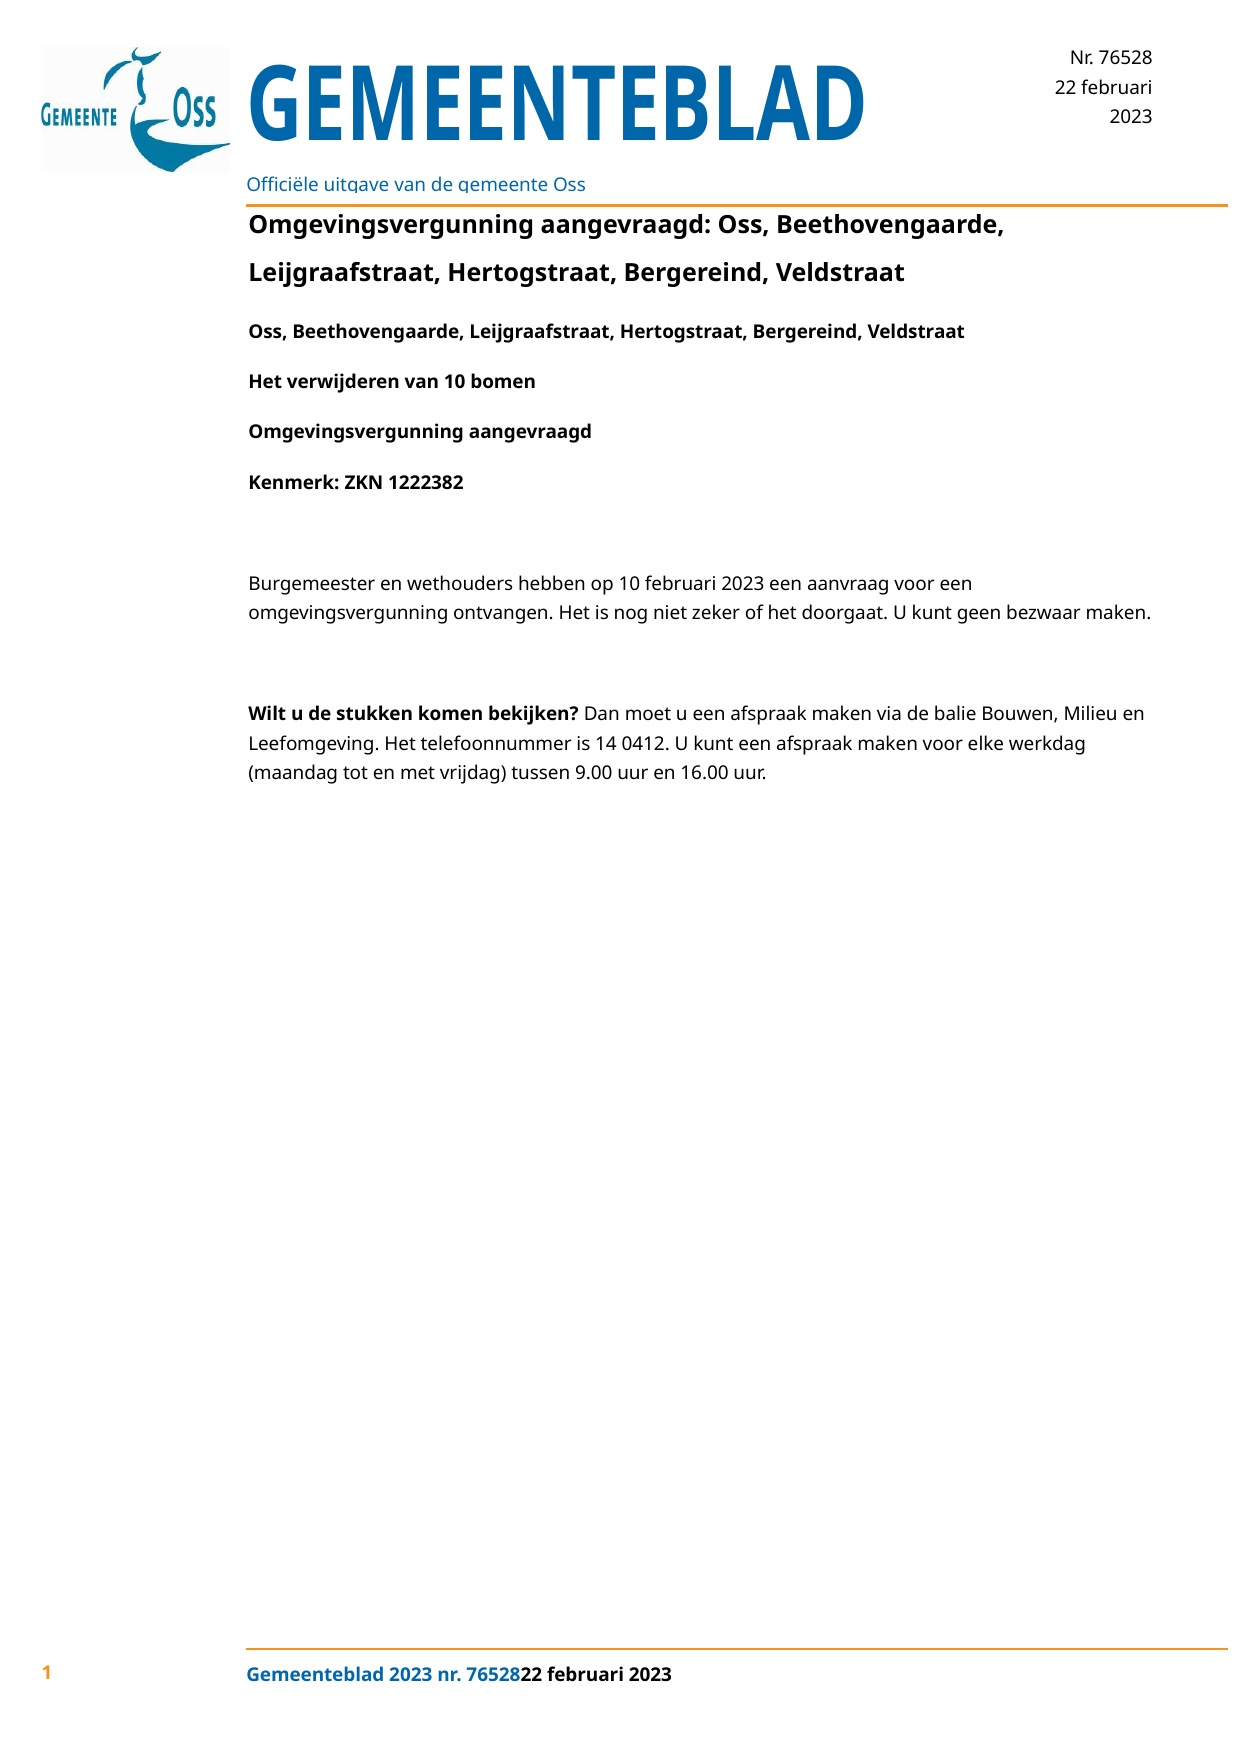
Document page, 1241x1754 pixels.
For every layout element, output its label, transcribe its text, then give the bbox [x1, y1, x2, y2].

text Omgevingsvergunning aangevraagd [248, 419, 1152, 444]
text Oss, Beethovengaarde, Leijgraafstraat, Hertogstraat, Bergereind, Veldstraat [248, 318, 1152, 344]
picture [41, 47, 231, 172]
text Kenmerk: ZKN 1222382 [248, 469, 1152, 495]
text Omgevingsvergunning aangevraagd: Oss, Beethovengaarde, Leijgraafstraat, Hertogstraat, Bergereind, Veldstraat [248, 207, 1152, 288]
text Burgemeester en wethouders hebben op 10 februari 2023 een aanvraag voor een omgevingsvergunning ontvangen. Het is nog niet zeker of het doorgaat. U kunt geen bezwaar maken. [248, 570, 1152, 625]
text Het verwijderen van 10 bomen [248, 368, 1152, 394]
text Wilt u de stukken komen bekijken? Dan moet u een afspraak maken via de balie Bouwen, Milieu en Leefomgeving. Het telefoonnummer is 14 0412. U kunt een afspraak maken voor elke werkdag (maandag tot en met vrijdag) tussen 9.00 uur en 16.00 uur. [248, 700, 1152, 785]
